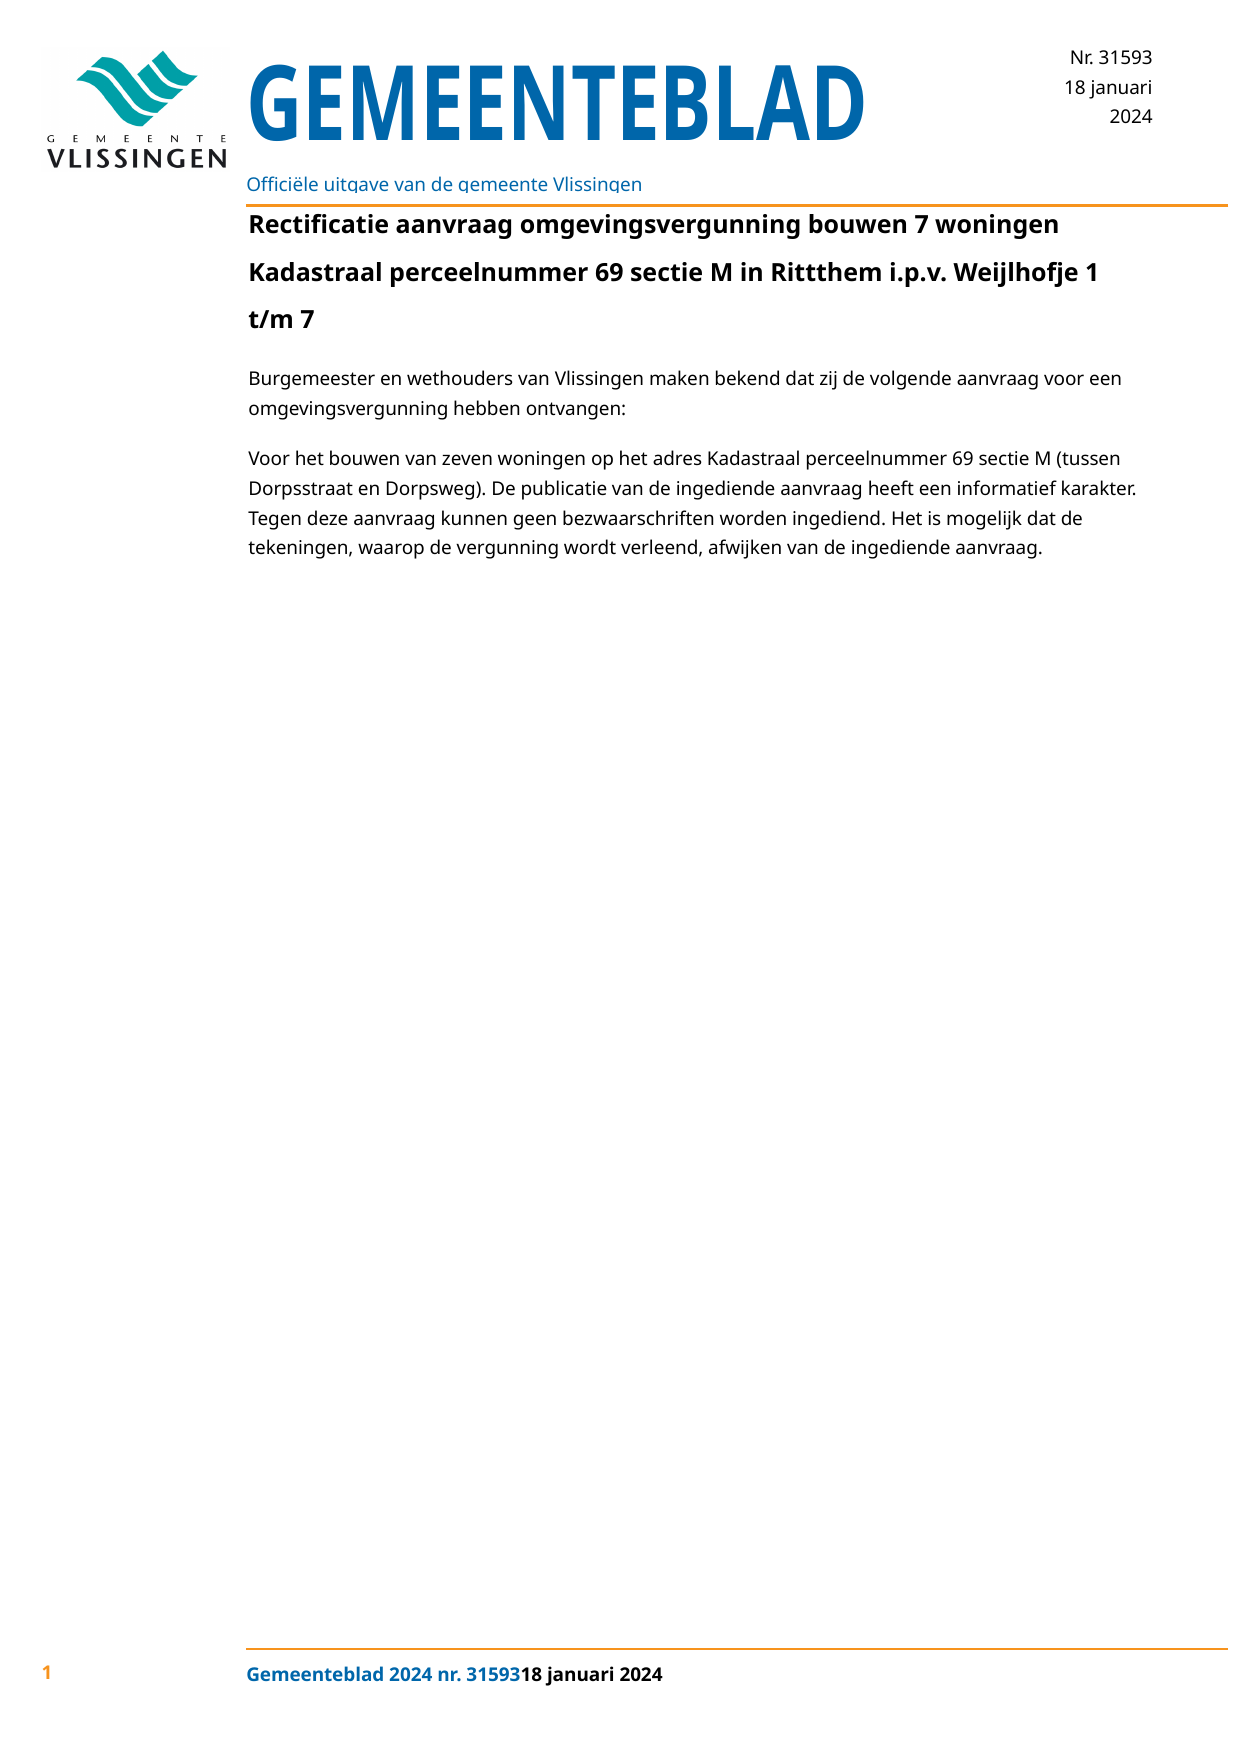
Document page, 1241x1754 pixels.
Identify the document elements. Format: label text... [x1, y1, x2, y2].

text Burgemeester en wethouders van Vlissingen maken bekend dat zij de volgende aanvraag voor een omgevingsvergunning hebben ontvangen: [248, 366, 1152, 421]
text Voor het bouwen van zeven woningen op het adres Kadastraal perceelnummer 69 sectie M (tussen Dorpsstraat en Dorpsweg). De publicatie van de ingediende aanvraag heeft een informatief karakter. Tegen deze aanvraag kunnen geen bezwaarschriften worden ingediend. Het is mogelijk dat de tekeningen, waarop de vergunning wordt verleend, afwijken van de ingediende aanvraag. [248, 446, 1152, 560]
picture [41, 47, 231, 172]
text Rectificatie aanvraag omgevingsvergunning bouwen 7 woningen Kadastraal perceelnummer 69 sectie M in Rittthem i.p.v. Weijlhofje 1 t/m 7 [248, 207, 1152, 336]
